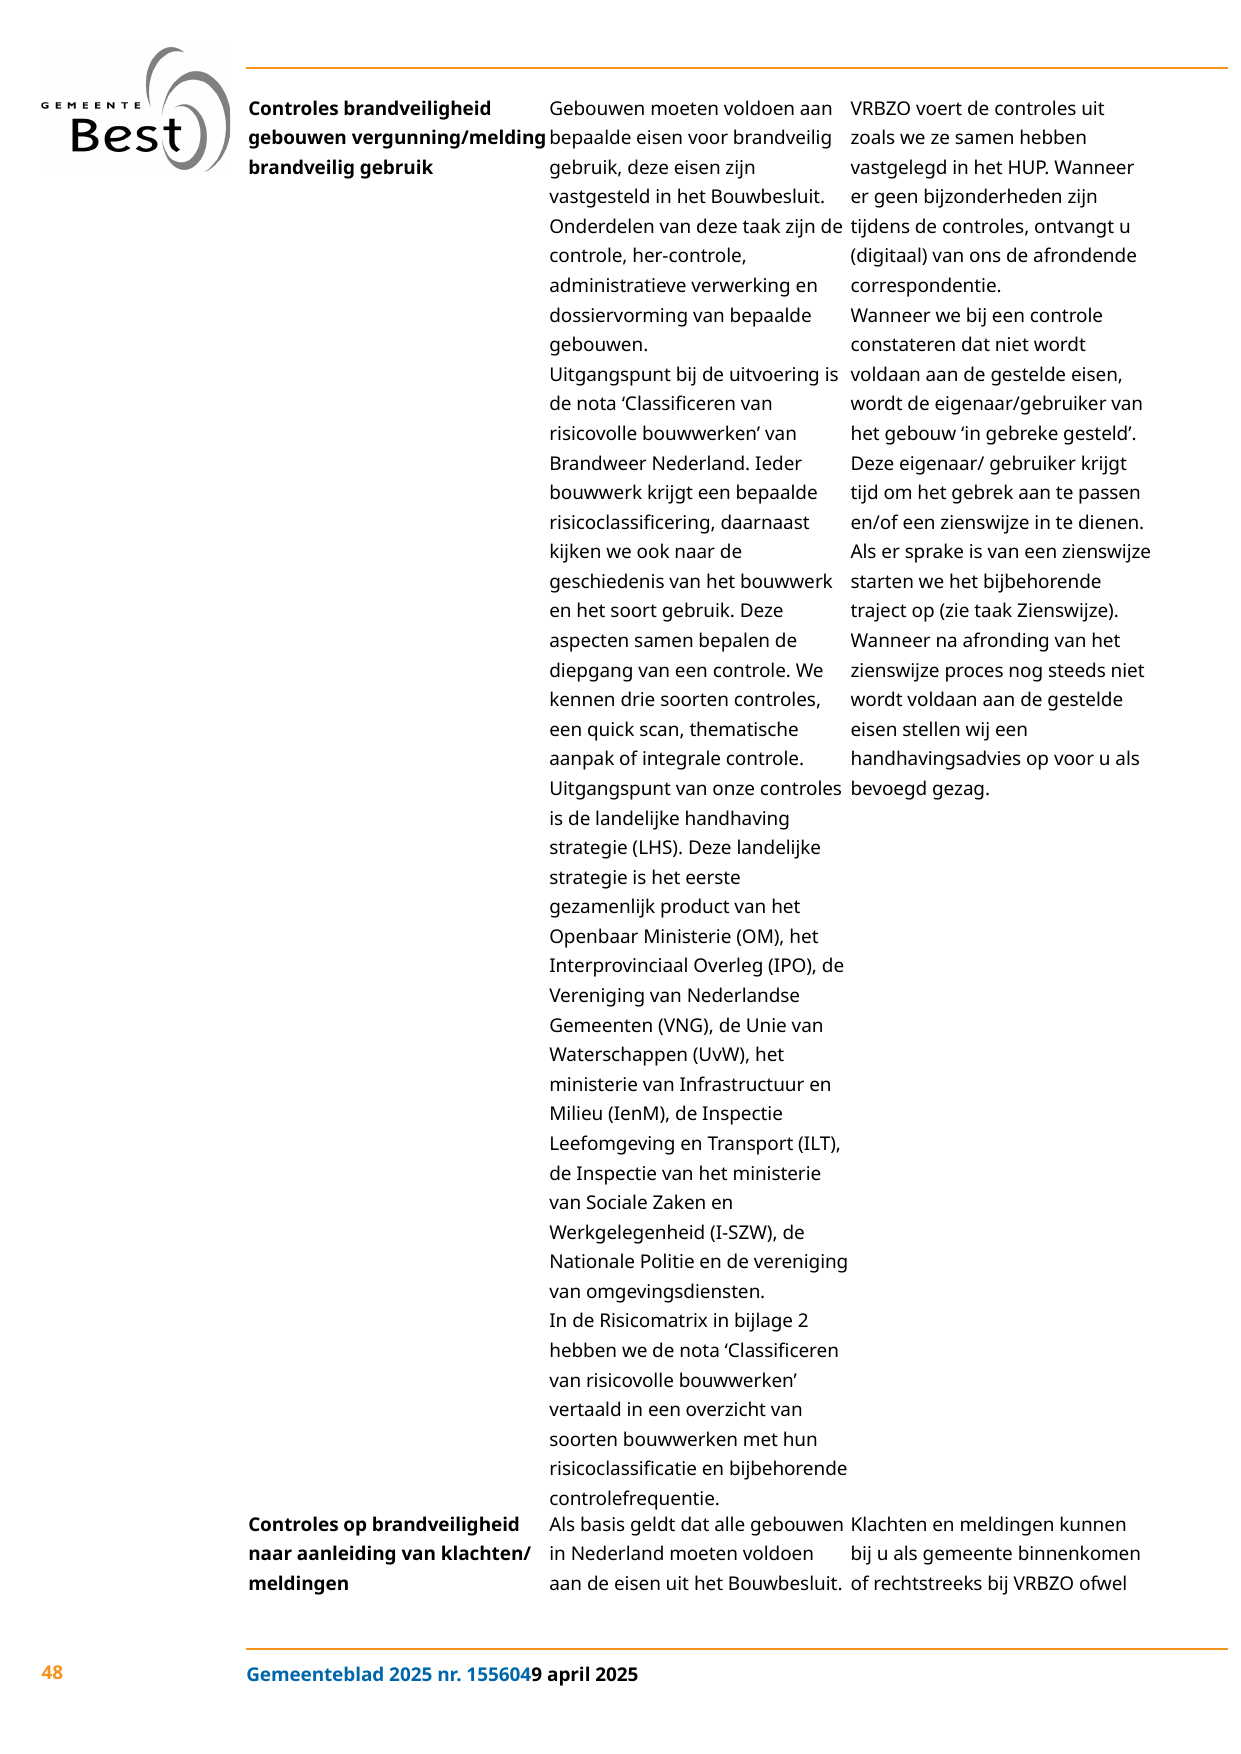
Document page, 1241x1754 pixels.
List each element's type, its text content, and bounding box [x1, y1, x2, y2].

table_cell VRBZO voert de controles uit zoals we ze samen hebben vastgelegd in het HUP. Wanneer er geen bijzonderheden zijn tijdens de controles, ontvangt u (digitaal) van ons de afrondende correspondentie. Wanneer we bij een controle constateren dat niet wordt voldaan aan de gestelde eisen, wordt de eigenaar/gebruiker van het gebouw ‘in gebreke gesteld’. Deze eigenaar/ gebruiker krijgt tijd om het gebrek aan te passen en/of een zienswijze in te dienen. Als er sprake is van een zienswijze starten we het bijbehorende traject op (zie taak Zienswijze). Wanneer na afronding van het zienswijze proces nog steeds niet wordt voldaan aan de gestelde eisen stellen wij een handhavingsadvies op voor u als bevoegd gezag. [850, 95, 1152, 1511]
table_cell Als basis geldt dat alle gebouwen in Nederland moeten voldoen aan de eisen uit het Bouwbesluit. [549, 1511, 850, 1596]
table_cell Gebouwen moeten voldoen aan bepaalde eisen voor brandveilig gebruik, deze eisen zijn vastgesteld in het Bouwbesluit. Onderdelen van deze taak zijn de controle, her-controle, administratieve verwerking en dossiervorming van bepaalde gebouwen. Uitgangspunt bij de uitvoering is de nota ‘Classificeren van risicovolle bouwwerken’ van Brandweer Nederland. Ieder bouwwerk krijgt een bepaalde risicoclassificering, daarnaast kijken we ook naar de geschiedenis van het bouwwerk en het soort gebruik. Deze aspecten samen bepalen de diepgang van een controle. We kennen drie soorten controles, een quick scan, thematische aanpak of integrale controle. Uitgangspunt van onze controles is de landelijke handhaving strategie (LHS). Deze landelijke strategie is het eerste gezamenlijk product van het Openbaar Ministerie (OM), het Interprovinciaal Overleg (IPO), de Vereniging van Nederlandse Gemeenten (VNG), de Unie van Waterschappen (UvW), het ministerie van Infrastructuur en Milieu (IenM), de Inspectie Leefomgeving en Transport (ILT), de Inspectie van het ministerie van Sociale Zaken en Werkgelegenheid (I-SZW), de Nationale Politie en de vereniging van omgevingsdiensten. In de Risicomatrix in bijlage 2 hebben we de nota ‘Classificeren van risicovolle bouwwerken’ vertaald in een overzicht van soorten bouwwerken met hun risicoclassificatie en bijbehorende controlefrequentie. [549, 95, 850, 1511]
picture [41, 47, 231, 172]
table_cell Controles op brandveiligheid naar aanleiding van klachten/ meldingen [248, 1511, 549, 1596]
table_cell Klachten en meldingen kunnen bij u als gemeente binnenkomen of rechtstreeks bij VRBZO ofwel [850, 1511, 1152, 1596]
table_cell Controles brandveiligheid gebouwen vergunning/melding brandveilig gebruik [248, 95, 549, 1511]
